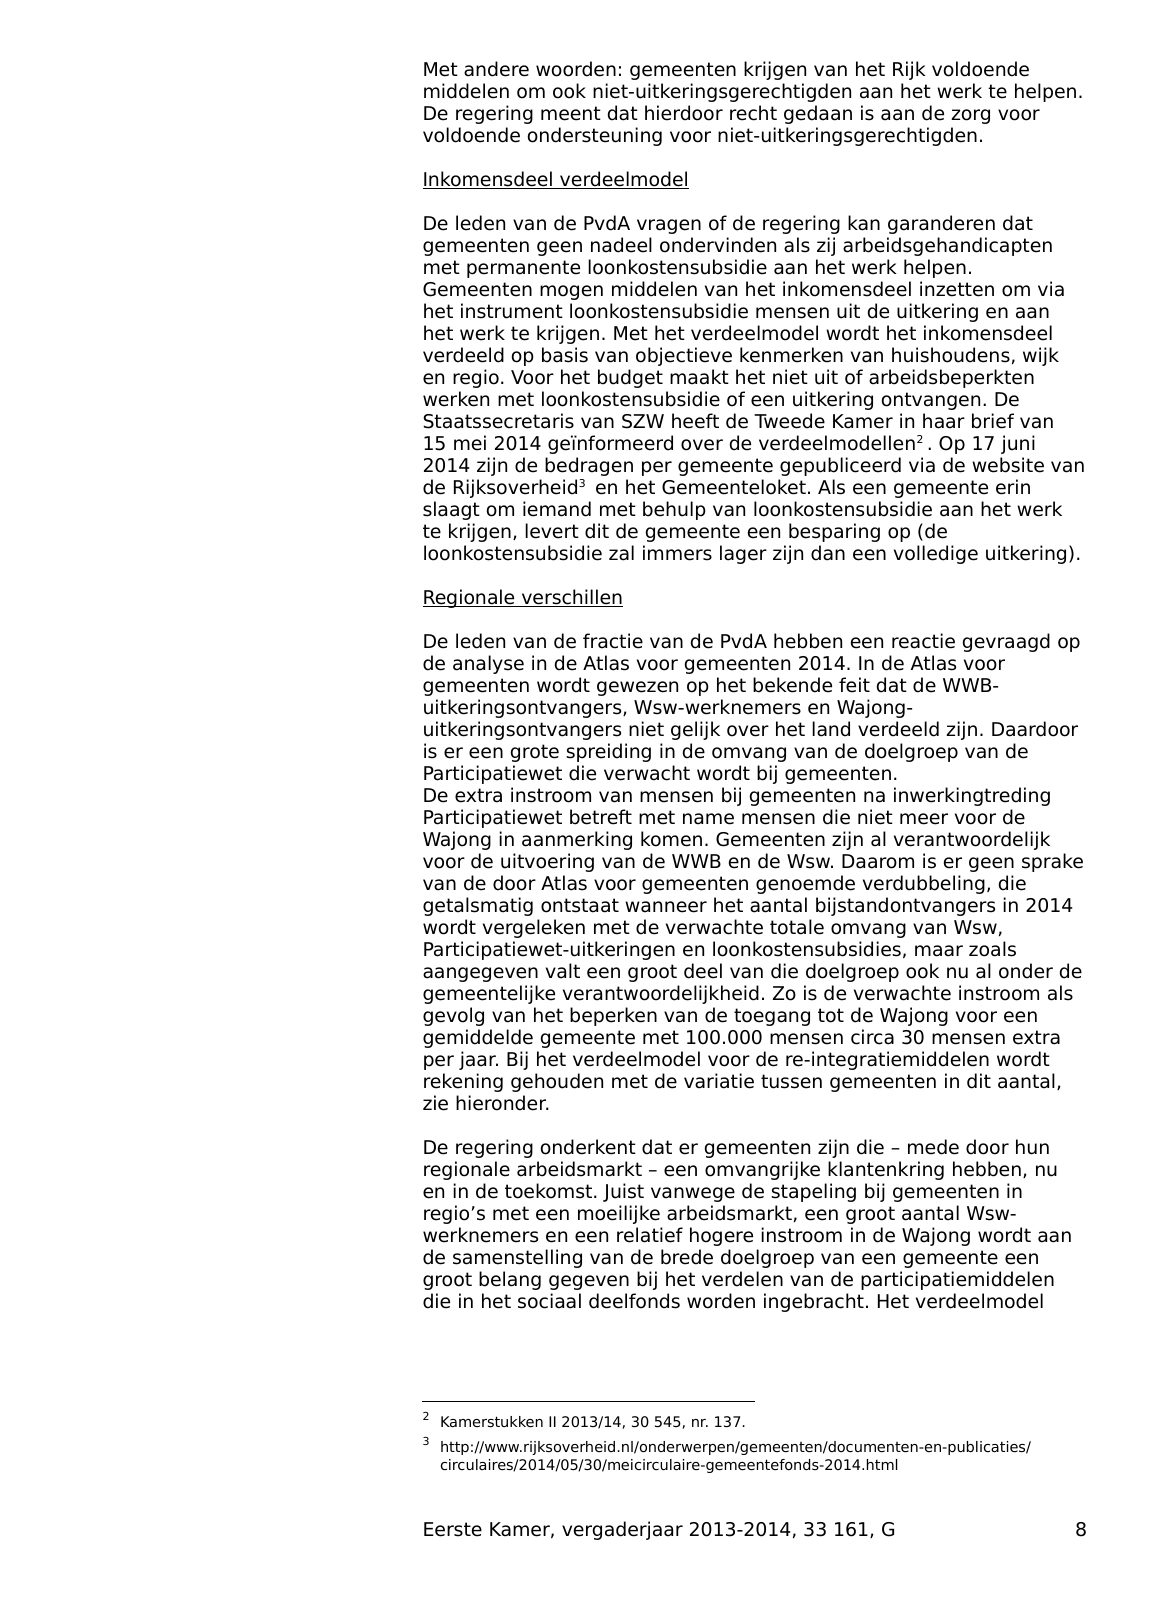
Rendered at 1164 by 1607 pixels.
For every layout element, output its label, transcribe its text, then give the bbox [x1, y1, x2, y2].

text De leden van de PvdA vragen of de regering kan garanderen dat gemeenten geen nadeel ondervinden als zij arbeidsgehandicapten met permanente loonkostensubsidie aan het werk helpen. [422, 213, 1087, 279]
text Kamerstukken II 2013/14, 30 545, nr. 137. [422, 1410, 1087, 1432]
subtitle Regionale verschillen [422, 587, 1087, 609]
text Met andere woorden: gemeenten krijgen van het Rijk voldoende middelen om ook niet-uitkeringsgerechtigden aan het werk te helpen. De regering meent dat hierdoor recht gedaan is aan de zorg voor voldoende ondersteuning voor niet-uitkeringsgerechtigden. [422, 59, 1087, 147]
text De leden van de fractie van de PvdA hebben een reactie gevraagd op de analyse in de Atlas voor gemeenten 2014. In de Atlas voor gemeenten wordt gewezen op het bekende feit dat de WWB-uitkeringsontvangers, Wsw-werknemers en Wajong-uitkeringsontvangers niet gelijk over het land verdeeld zijn. Daardoor is er een grote spreiding in de omvang van de doelgroep van de Participatiewet die verwacht wordt bij gemeenten. [422, 631, 1087, 785]
text De extra instroom van mensen bij gemeenten na inwerkingtreding Participatiewet betreft met name mensen die niet meer voor de Wajong in aanmerking komen. Gemeenten zijn al verantwoordelijk voor de uitvoering van de WWB en de Wsw. Daarom is er geen sprake van de door Atlas voor gemeenten genoemde verdubbeling, die getalsmatig ontstaat wanneer het aantal bijstandontvangers in 2014 wordt vergeleken met de verwachte totale omvang van Wsw, Participatiewet-uitkeringen en loonkostensubsidies, maar zoals aangegeven valt een groot deel van die doelgroep ook nu al onder de gemeentelijke verantwoordelijkheid. Zo is de verwachte instroom als gevolg van het beperken van de toegang tot de Wajong voor een gemiddelde gemeente met 100.000 mensen circa 30 mensen extra per jaar. Bij het verdeelmodel voor de re-integratiemiddelen wordt rekening gehouden met de variatie tussen gemeenten in dit aantal, zie hieronder. [422, 785, 1087, 1115]
text http://www.rijksoverheid.nl/onderwerpen/gemeenten/documenten-en-publicaties/circulaires/2014/05/30/meicirculaire-gemeentefonds-2014.html [422, 1435, 1087, 1474]
text Gemeenten mogen middelen van het inkomensdeel inzetten om via het instrument loonkostensubsidie mensen uit de uitkering en aan het werk te krijgen. Met het verdeelmodel wordt het inkomensdeel verdeeld op basis van objectieve kenmerken van huishoudens, wijk en regio. Voor het budget maakt het niet uit of arbeidsbeperkten werken met loonkostensubsidie of een uitkering ontvangen. De Staatssecretaris van SZW heeft de Tweede Kamer in haar brief van 15 mei 2014 geïnformeerd over de verdeelmodellen. Op 17 juni 2014 zijn de bedragen per gemeente gepubliceerd via de website van de Rijksoverheid en het Gemeenteloket. Als een gemeente erin slaagt om iemand met behulp van loonkostensubsidie aan het werk te krijgen, levert dit de gemeente een besparing op (de loonkostensubsidie zal immers lager zijn dan een volledige uitkering). [422, 279, 1087, 565]
subtitle Inkomensdeel verdeelmodel [422, 169, 1087, 191]
text De regering onderkent dat er gemeenten zijn die – mede door hun regionale arbeidsmarkt – een omvangrijke klantenkring hebben, nu en in de toekomst. Juist vanwege de stapeling bij gemeenten in regio’s met een moeilijke arbeidsmarkt, een groot aantal Wsw-werknemers en een relatief hogere instroom in de Wajong wordt aan de samenstelling van de brede doelgroep van een gemeente een groot belang gegeven bij het verdelen van de participatiemiddelen die in het sociaal deelfonds worden ingebracht. Het verdeelmodel [422, 1137, 1087, 1313]
